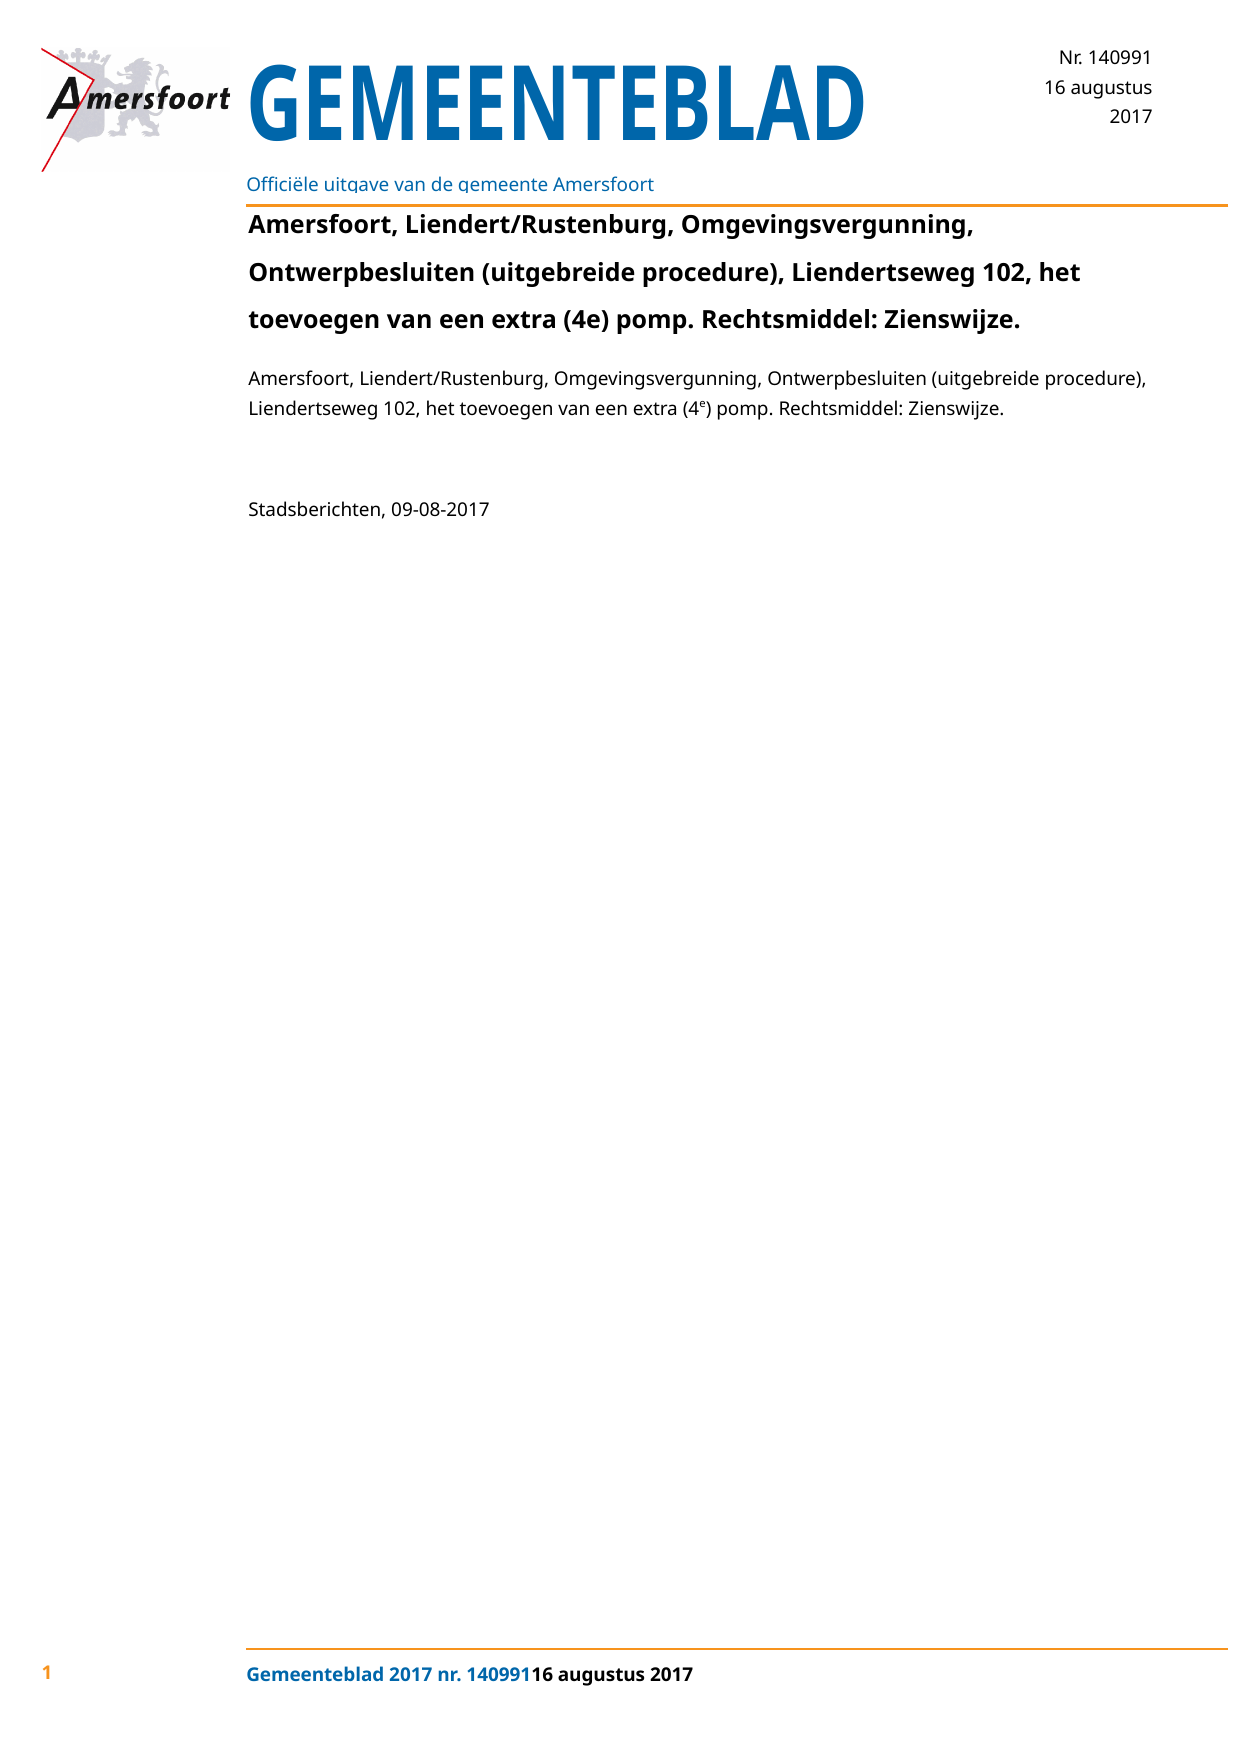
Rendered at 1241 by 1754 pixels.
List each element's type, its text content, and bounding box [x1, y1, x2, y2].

text Stadsberichten, 09-08-2017 [248, 496, 1152, 522]
text Amersfoort, Liendert/Rustenburg, Omgevingsvergunning, Ontwerpbesluiten (uitgebreide procedure), Liendertseweg 102, het toevoegen van een extra (4e) pomp. Rechtsmiddel: Zienswijze. [248, 207, 1152, 336]
text Amersfoort, Liendert/Rustenburg, Omgevingsvergunning, Ontwerpbesluiten (uitgebreide procedure), Liendertseweg 102, het toevoegen van een extra (4e) pomp. Rechtsmiddel: Zienswijze. [248, 366, 1152, 421]
picture [41, 47, 231, 172]
